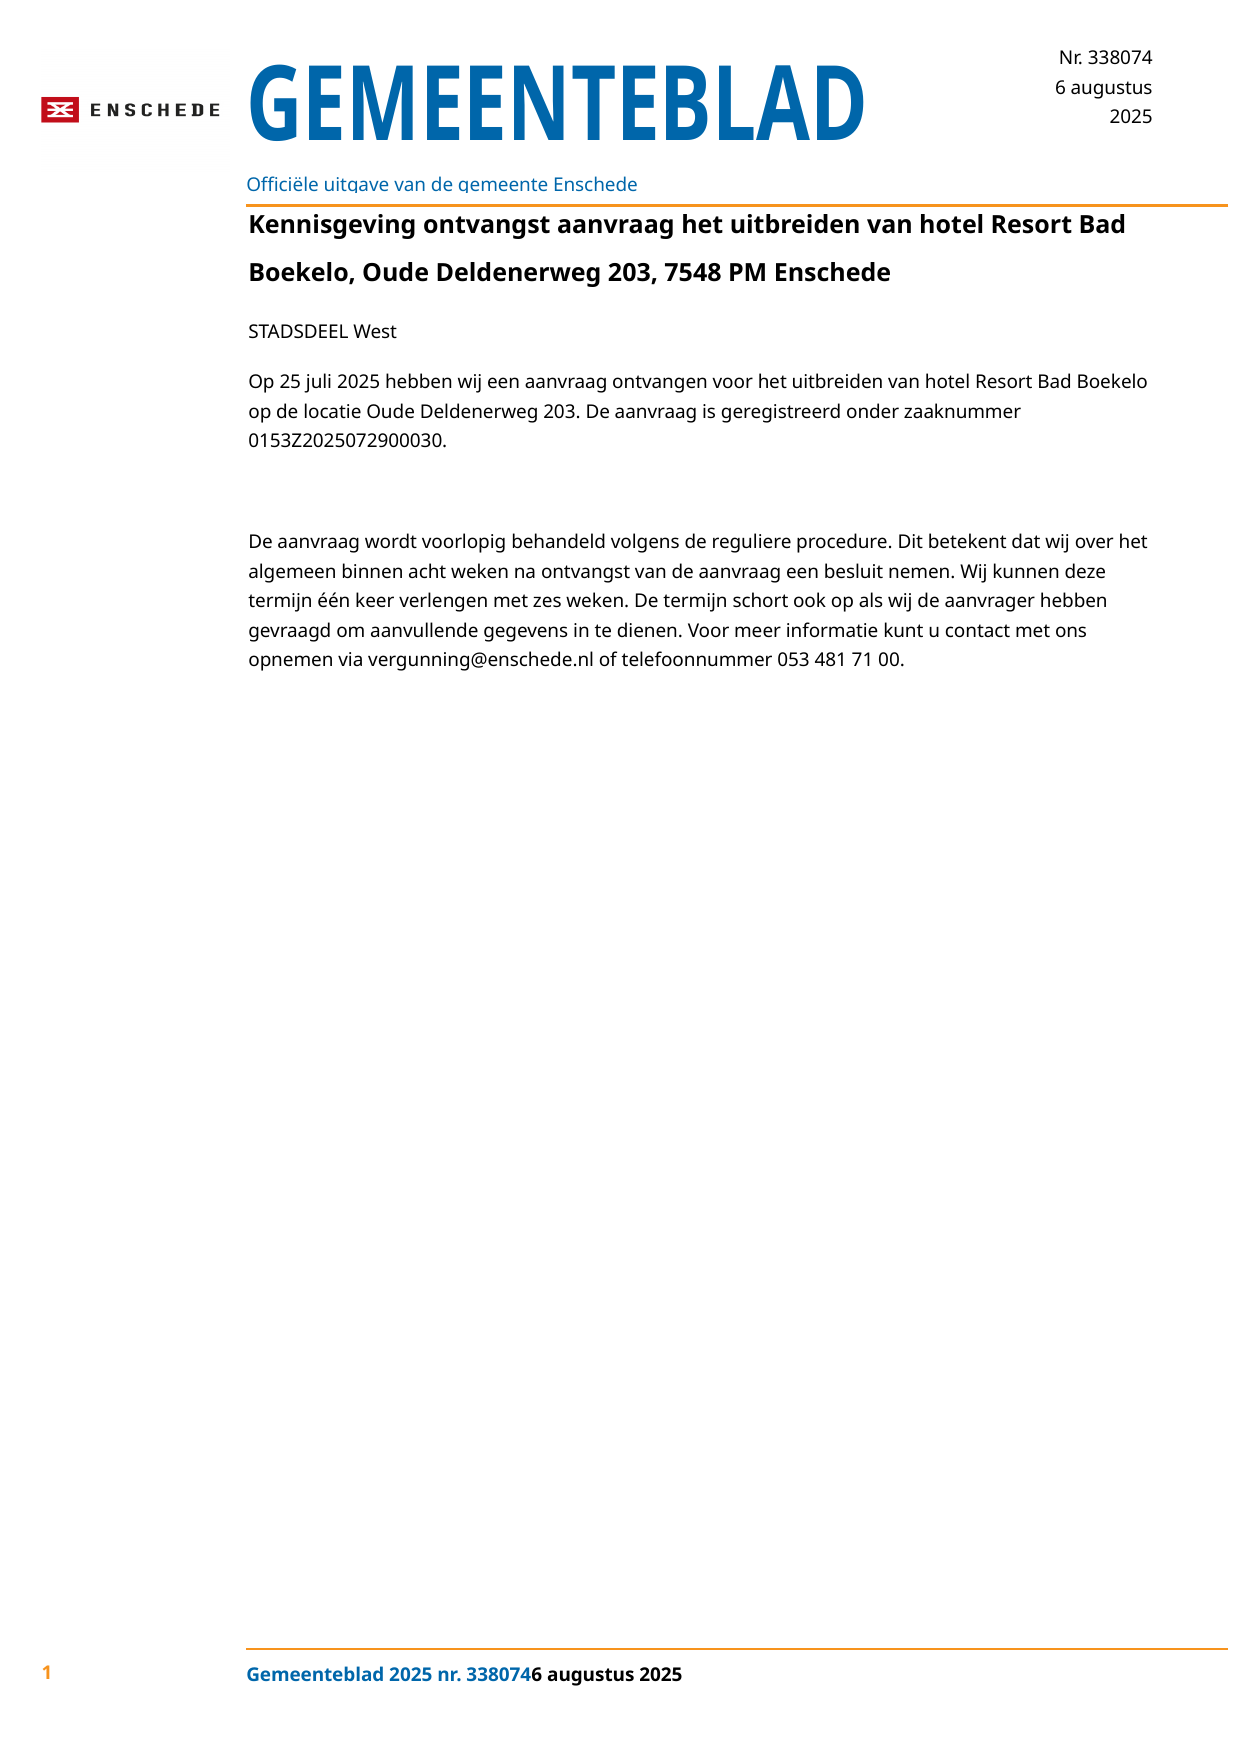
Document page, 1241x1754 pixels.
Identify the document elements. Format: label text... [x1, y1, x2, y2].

text STADSDEEL West [248, 318, 1152, 344]
picture [41, 47, 231, 172]
text Kennisgeving ontvangst aanvraag het uitbreiden van hotel Resort Bad Boekelo, Oude Deldenerweg 203, 7548 PM Enschede [248, 207, 1152, 288]
text De aanvraag wordt voorlopig behandeld volgens de reguliere procedure. Dit betekent dat wij over het algemeen binnen acht weken na ontvangst van de aanvraag een besluit nemen. Wij kunnen deze termijn één keer verlengen met zes weken. De termijn schort ook op als wij de aanvrager hebben gevraagd om aanvullende gegevens in te dienen. Voor meer informatie kunt u contact met ons opnemen via vergunning@enschede.nl of telefoonnummer 053 481 71 00. [248, 528, 1152, 672]
text Op 25 juli 2025 hebben wij een aanvraag ontvangen voor het uitbreiden van hotel Resort Bad Boekelo op de locatie Oude Deldenerweg 203. De aanvraag is geregistreerd onder zaaknummer 0153Z2025072900030. [248, 368, 1152, 453]
